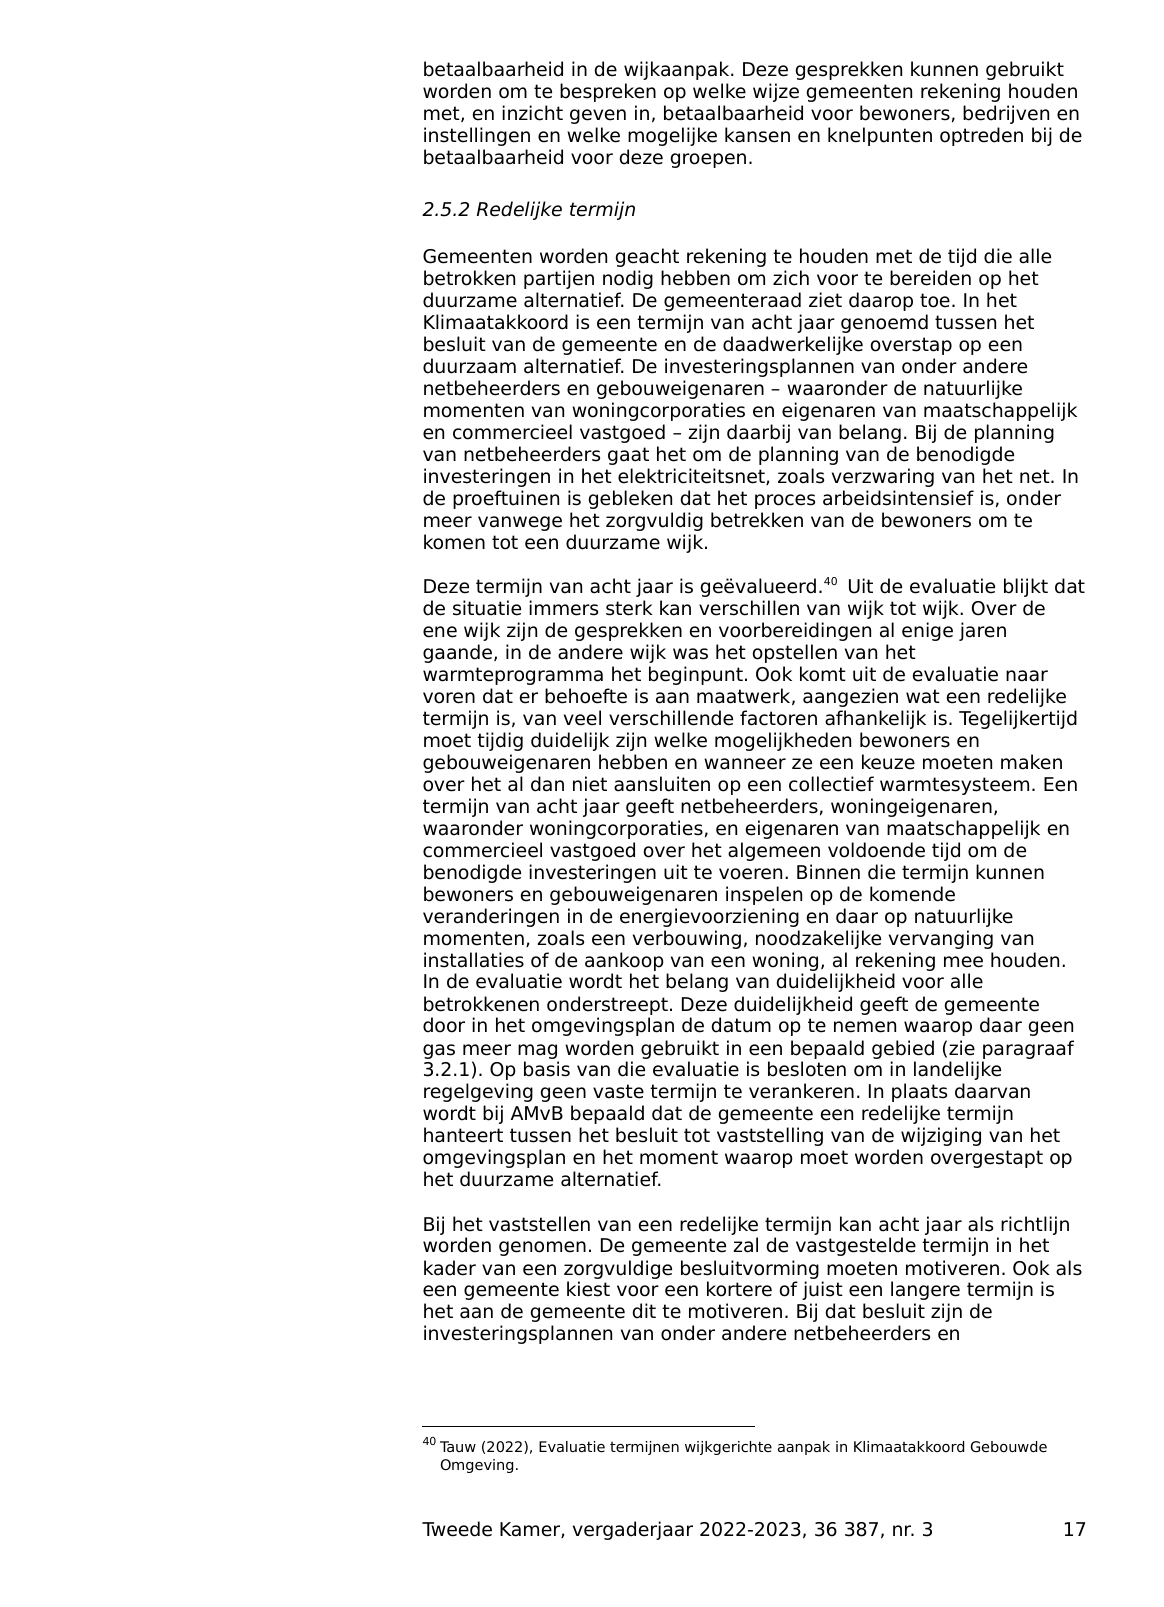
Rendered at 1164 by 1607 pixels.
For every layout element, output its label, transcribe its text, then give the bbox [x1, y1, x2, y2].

text Tauw (2022), Evaluatie termijnen wijkgerichte aanpak in Klimaatakkoord Gebouwde Omgeving. [422, 1435, 1087, 1474]
text betaalbaarheid in de wijkaanpak. Deze gesprekken kunnen gebruikt worden om te bespreken op welke wijze gemeenten rekening houden met, en inzicht geven in, betaalbaarheid voor bewoners, bedrijven en instellingen en welke mogelijke kansen en knelpunten optreden bij de betaalbaarheid voor deze groepen. [422, 59, 1087, 169]
subtitle 2.5.2 Redelijke termijn [422, 199, 1087, 221]
text Bij het vaststellen van een redelijke termijn kan acht jaar als richtlijn worden genomen. De gemeente zal de vastgestelde termijn in het kader van een zorgvuldige besluitvorming moeten motiveren. Ook als een gemeente kiest voor een kortere of juist een langere termijn is het aan de gemeente dit te motiveren. Bij dat besluit zijn de investeringsplannen van onder andere netbeheerders en [422, 1213, 1087, 1345]
text Deze termijn van acht jaar is geëvalueerd. Uit de evaluatie blijkt dat de situatie immers sterk kan verschillen van wijk tot wijk. Over de ene wijk zijn de gesprekken en voorbereidingen al enige jaren gaande, in de andere wijk was het opstellen van het warmteprogramma het beginpunt. Ook komt uit de evaluatie naar voren dat er behoefte is aan maatwerk, aangezien wat een redelijke termijn is, van veel verschillende factoren afhankelijk is. Tegelijkertijd moet tijdig duidelijk zijn welke mogelijkheden bewoners en gebouweigenaren hebben en wanneer ze een keuze moeten maken over het al dan niet aansluiten op een collectief warmtesysteem. Een termijn van acht jaar geeft netbeheerders, woningeigenaren, waaronder woningcorporaties, en eigenaren van maatschappelijk en commercieel vastgoed over het algemeen voldoende tijd om de benodigde investeringen uit te voeren. Binnen die termijn kunnen bewoners en gebouweigenaren inspelen op de komende veranderingen in de energievoorziening en daar op natuurlijke momenten, zoals een verbouwing, noodzakelijke vervanging van installaties of de aankoop van een woning, al rekening mee houden. In de evaluatie wordt het belang van duidelijkheid voor alle betrokkenen onderstreept. Deze duidelijkheid geeft de gemeente door in het omgevingsplan de datum op te nemen waarop daar geen gas meer mag worden gebruikt in een bepaald gebied (zie paragraaf 3.2.1). Op basis van die evaluatie is besloten om in landelijke regelgeving geen vaste termijn te verankeren. In plaats daarvan wordt bij AMvB bepaald dat de gemeente een redelijke termijn hanteert tussen het besluit tot vaststelling van de wijziging van het omgevingsplan en het moment waarop moet worden overgestapt op het duurzame alternatief. [422, 576, 1087, 1191]
text Gemeenten worden geacht rekening te houden met de tijd die alle betrokken partijen nodig hebben om zich voor te bereiden op het duurzame alternatief. De gemeenteraad ziet daarop toe. In het Klimaatakkoord is een termijn van acht jaar genoemd tussen het besluit van de gemeente en de daadwerkelijke overstap op een duurzaam alternatief. De investeringsplannen van onder andere netbeheerders en gebouweigenaren – waaronder de natuurlijke momenten van woningcorporaties en eigenaren van maatschappelijk en commercieel vastgoed – zijn daarbij van belang. Bij de planning van netbeheerders gaat het om de planning van de benodigde investeringen in het elektriciteitsnet, zoals verzwaring van het net. In de proeftuinen is gebleken dat het proces arbeidsintensief is, onder meer vanwege het zorgvuldig betrekken van de bewoners om te komen tot een duurzame wijk. [422, 246, 1087, 554]
